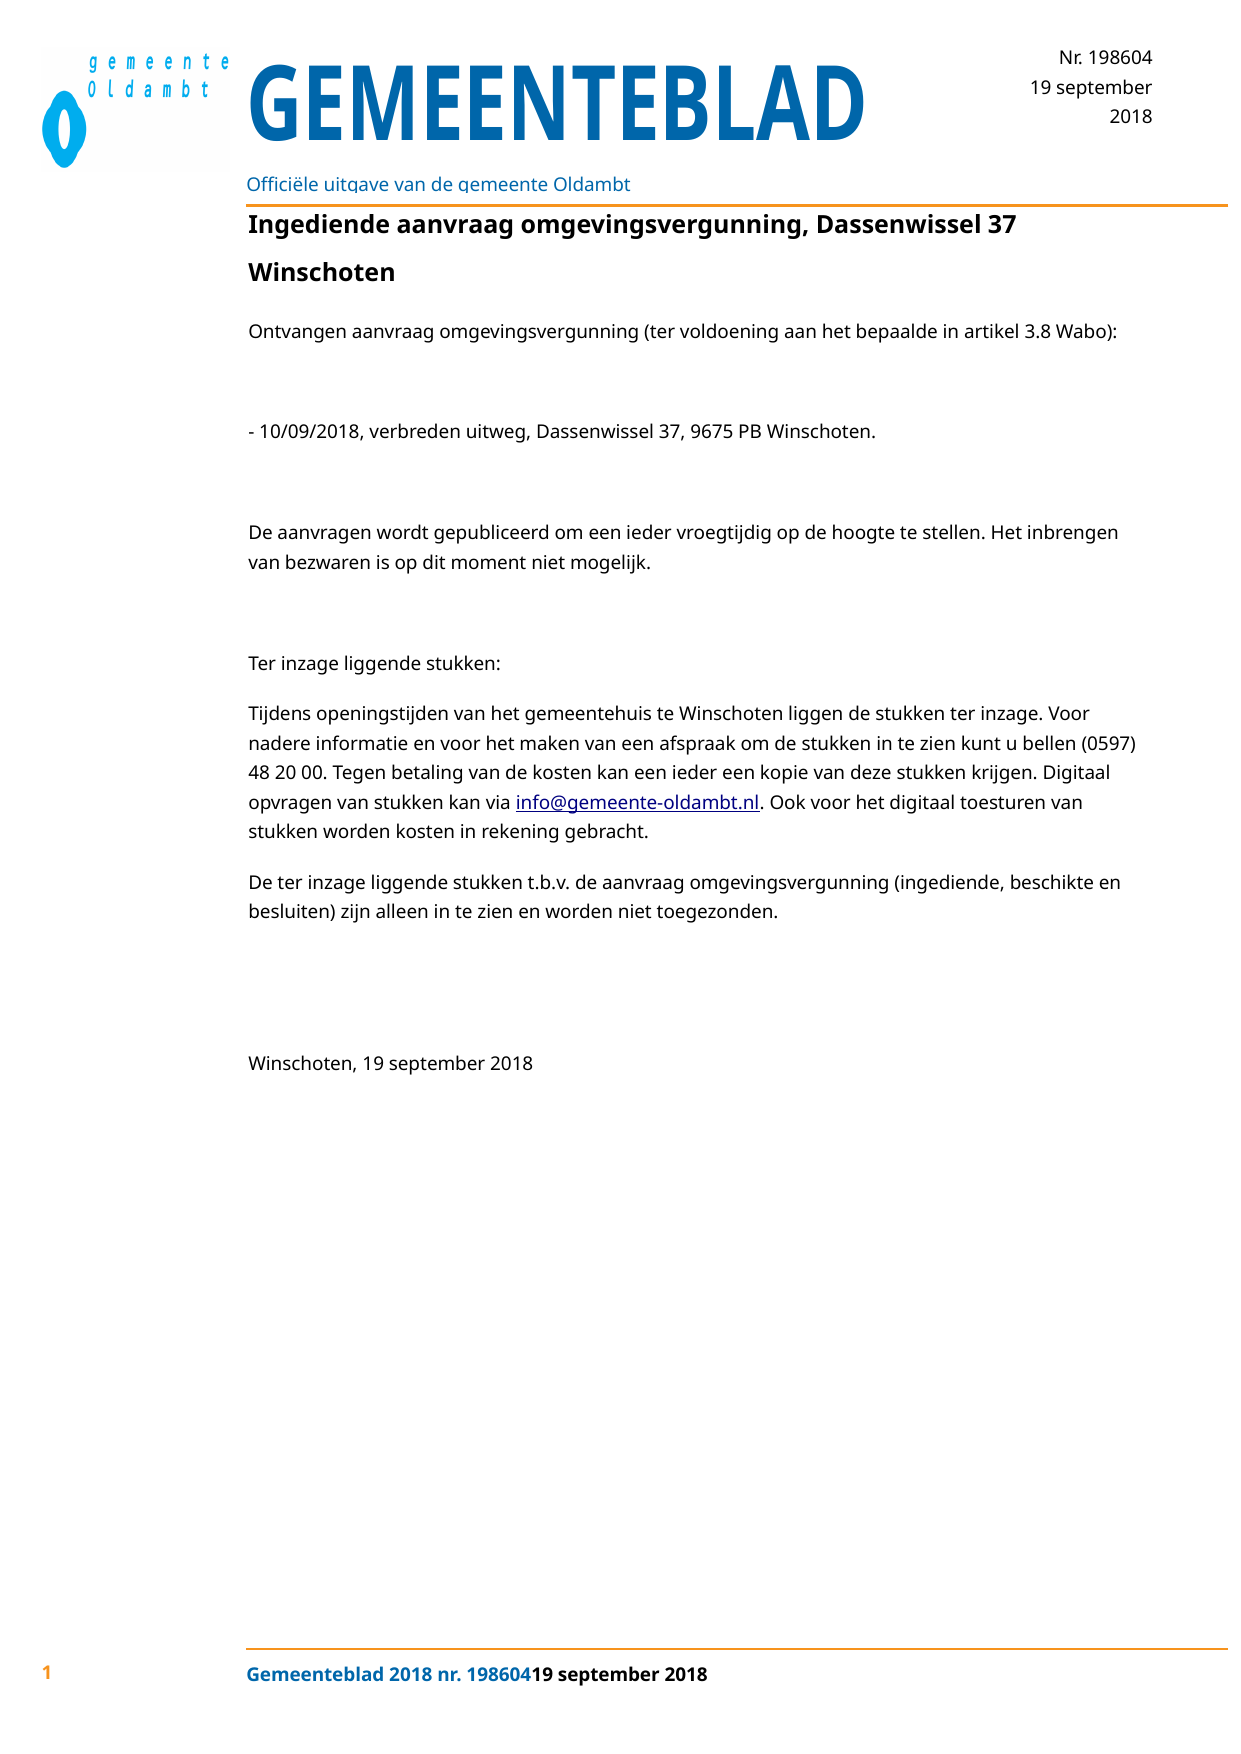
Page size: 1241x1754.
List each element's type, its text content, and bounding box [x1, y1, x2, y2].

text De aanvragen wordt gepubliceerd om een ieder vroegtijdig op de hoogte te stellen. Het inbrengen van bezwaren is op dit moment niet mogelijk. [248, 519, 1152, 575]
text Ter inzage liggende stukken: [248, 650, 1152, 676]
text De ter inzage liggende stukken t.b.v. de aanvraag omgevingsvergunning (ingediende, beschikte en besluiten) zijn alleen in te zien en worden niet toegezonden. [248, 869, 1152, 924]
text Ontvangen aanvraag omgevingsvergunning (ter voldoening aan het bepaalde in artikel 3.8 Wabo): [248, 318, 1152, 344]
text Tijdens openingstijden van het gemeentehuis te Winschoten liggen de stukken ter inzage. Voor nadere informatie en voor het maken van een afspraak om de stukken in te zien kunt u bellen (0597) 48 20 00. Tegen betaling van de kosten kan een ieder een kopie van deze stukken krijgen. Digitaal opvragen van stukken kan via info@gemeente-oldambt.nl. Ook voor het digitaal toesturen van stukken worden kosten in rekening gebracht. [248, 700, 1152, 844]
picture [41, 47, 231, 172]
text - 10/09/2018, verbreden uitweg, Dassenwissel 37, 9675 PB Winschoten. [248, 419, 1152, 444]
text Ingediende aanvraag omgevingsvergunning, Dassenwissel 37 Winschoten [248, 207, 1152, 288]
text Winschoten, 19 september 2018 [248, 1050, 1152, 1076]
